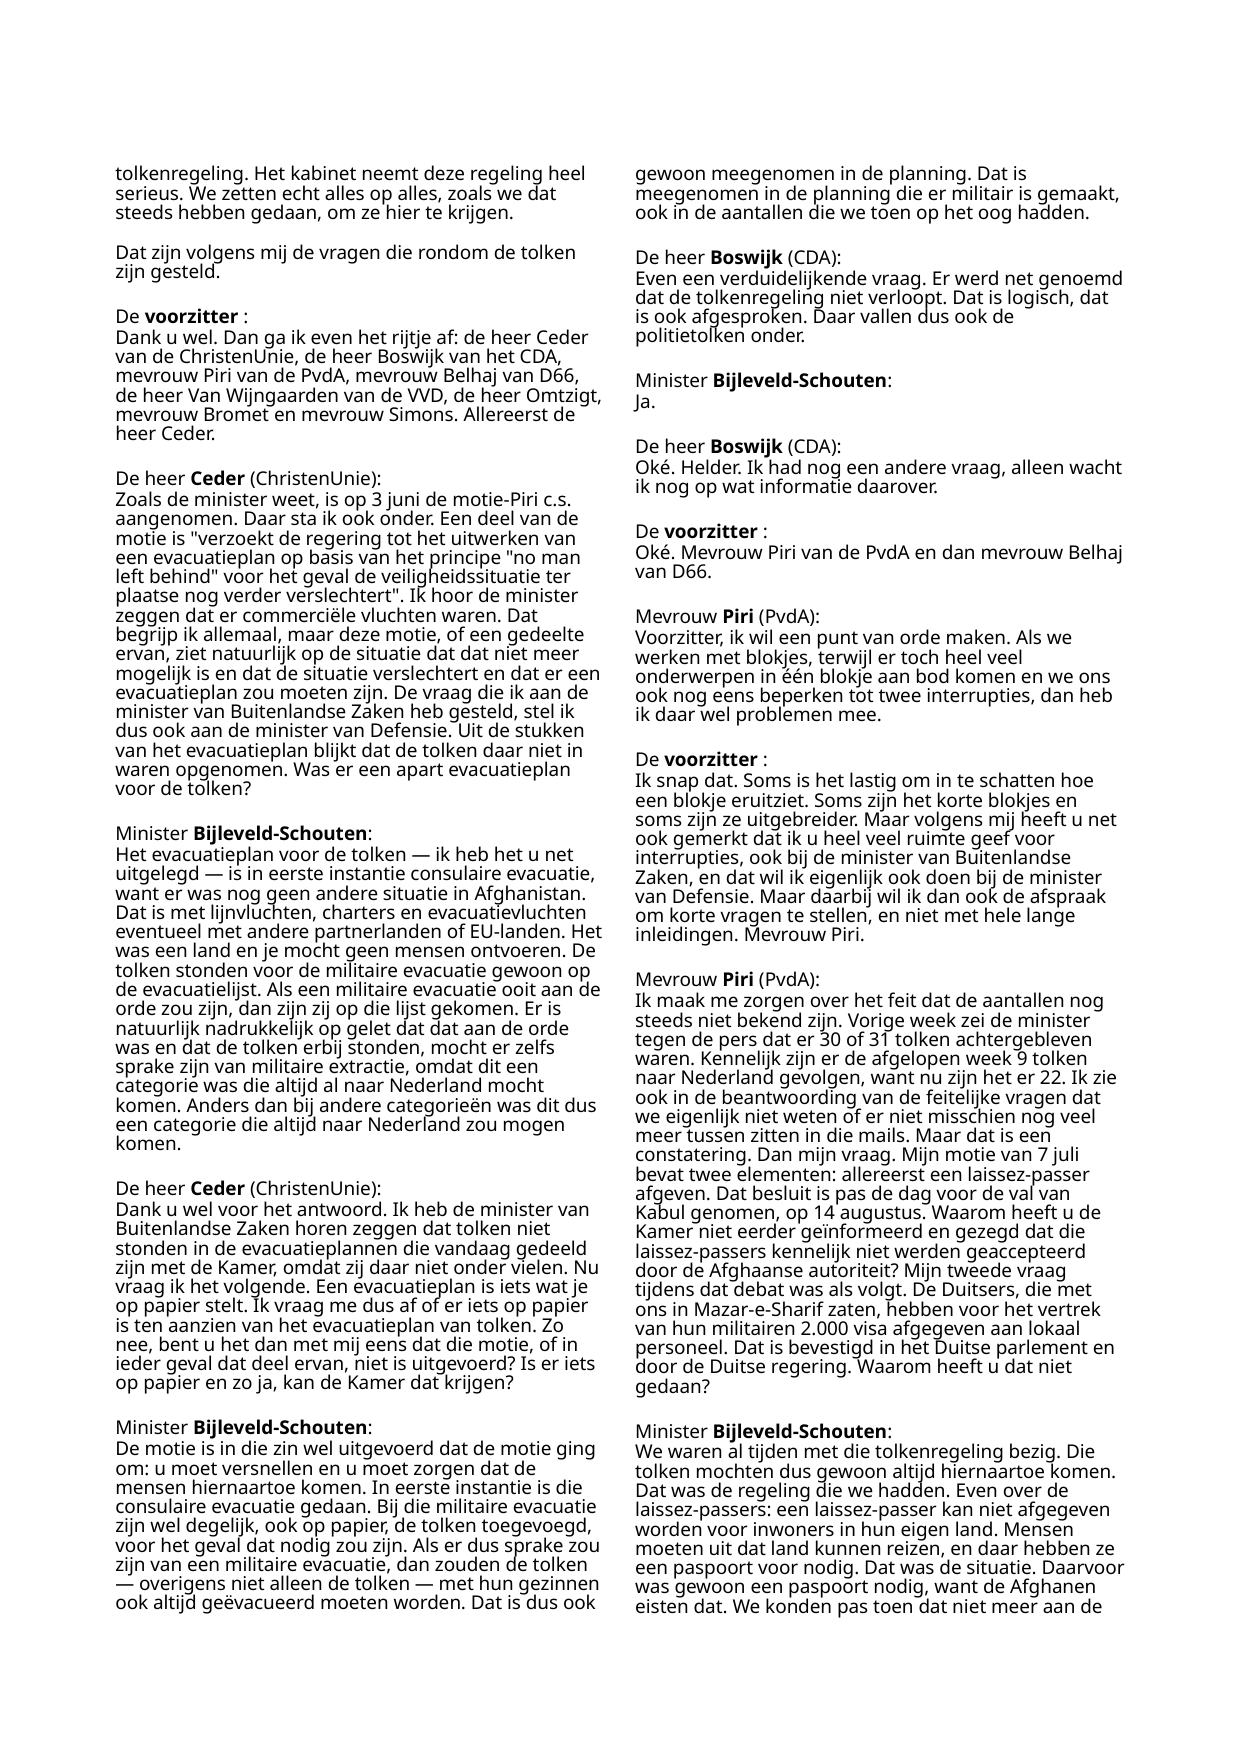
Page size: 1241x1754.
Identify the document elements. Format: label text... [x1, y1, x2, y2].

text Ik snap dat. Soms is het lastig om in te schatten hoe een blokje eruitziet. Soms zijn het korte blokjes en soms zijn ze uitgebreider. Maar volgens mij heeft u net ook gemerkt dat ik u heel veel ruimte geef voor interrupties, ook bij de minister van Buitenlandse Zaken, en dat wil ik eigenlijk ook doen bij de minister van Defensie. Maar daarbij wil ik dan ook de afspraak om korte vragen te stellen, en niet met hele lange inleidingen. Mevrouw Piri. [635, 772, 1125, 946]
text Even een verduidelijkende vraag. Er werd net genoemd dat de tolkenregeling niet verloopt. Dat is logisch, dat is ook afgesproken. Daar vallen dus ook de politietolken onder. [635, 270, 1125, 347]
text De heer Boswijk (CDA): [635, 244, 1125, 270]
text Mevrouw Piri (PvdA): [635, 604, 1125, 629]
text De voorzitter : [635, 747, 1125, 772]
text Dank u wel voor het antwoord. Ik heb de minister van Buitenlandse Zaken horen zeggen dat tolken niet stonden in de evacuatieplannen die vandaag gedeeld zijn met de Kamer, omdat zij daar niet onder vielen. Nu vraag ik het volgende. Een evacuatieplan is iets wat je op papier stelt. Ik vraag me dus af of er iets op papier is ten aanzien van het evacuatieplan van tolken. Zo nee, bent u het dan met mij eens dat die motie, of in ieder geval dat deel ervan, niet is uitgevoerd? Is er iets op papier en zo ja, kan de Kamer dat krijgen? [115, 1201, 605, 1394]
text Minister Bijleveld-Schouten: [115, 820, 605, 846]
text De voorzitter : [635, 518, 1125, 544]
text gewoon meegenomen in de planning. Dat is meegenomen in de planning die er militair is gemaakt, ook in de aantallen die we toen op het oog hadden. [635, 165, 1125, 223]
text Zoals de minister weet, is op 3 juni de motie-Piri c.s. aangenomen. Daar sta ik ook onder. Een deel van de motie is "verzoekt de regering tot het uitwerken van een evacuatieplan op basis van het principe "no man left behind" voor het geval de veiligheidssituatie ter plaatse nog verder verslechtert". Ik hoor de minister zeggen dat er commerciële vluchten waren. Dat begrijp ik allemaal, maar deze motie, of een gedeelte ervan, ziet natuurlijk op de situatie dat dat niet meer mogelijk is en dat de situatie verslechtert en dat er een evacuatieplan zou moeten zijn. De vraag die ik aan de minister van Buitenlandse Zaken heb gesteld, stel ik dus ook aan de minister van Defensie. Uit de stukken van het evacuatieplan blijkt dat de tolken daar niet in waren opgenomen. Was er een apart evacuatieplan voor de tolken? [115, 491, 605, 799]
text Voorzitter, ik wil een punt van orde maken. Als we werken met blokjes, terwijl er toch heel veel onderwerpen in één blokje aan bod komen en we ons ook nog eens beperken tot twee interrupties, dan heb ik daar wel problemen mee. [635, 629, 1125, 726]
text Dank u wel. Dan ga ik even het rijtje af: de heer Ceder van de ChristenUnie, de heer Boswijk van het CDA, mevrouw Piri van de PvdA, mevrouw Belhaj van D66, de heer Van Wijngaarden van de VVD, de heer Omtzigt, mevrouw Bromet en mevrouw Simons. Allereerst de heer Ceder. [115, 329, 605, 444]
text tolkenregeling. Het kabinet neemt deze regeling heel serieus. We zetten echt alles op alles, zoals we dat steeds hebben gedaan, om ze hier te krijgen. [115, 165, 605, 223]
text De heer Ceder (ChristenUnie): [115, 1175, 605, 1201]
text Het evacuatieplan voor de tolken — ik heb het u net uitgelegd — is in eerste instantie consulaire evacuatie, want er was nog geen andere situatie in Afghanistan. Dat is met lijnvluchten, charters en evacuatievluchten eventueel met andere partnerlanden of EU-landen. Het was een land en je mocht geen mensen ontvoeren. De tolken stonden voor de militaire evacuatie gewoon op de evacuatielijst. Als een militaire evacuatie ooit aan de orde zou zijn, dan zijn zij op die lijst gekomen. Er is natuurlijk nadrukkelijk op gelet dat dat aan de orde was en dat de tolken erbij stonden, mocht er zelfs sprake zijn van militaire extractie, omdat dit een categorie was die altijd al naar Nederland mocht komen. Anders dan bij andere categorieën was dit dus een categorie die altijd naar Nederland zou mogen komen. [115, 846, 605, 1154]
text De heer Boswijk (CDA): [635, 433, 1125, 459]
text De voorzitter : [115, 303, 605, 329]
text Minister Bijleveld-Schouten: [635, 368, 1125, 393]
text Oké. Mevrouw Piri van de PvdA en dan mevrouw Belhaj van D66. [635, 544, 1125, 583]
text Ik maak me zorgen over het feit dat de aantallen nog steeds niet bekend zijn. Vorige week zei de minister tegen de pers dat er 30 of 31 tolken achtergebleven waren. Kennelijk zijn er de afgelopen week 9 tolken naar Nederland gevolgen, want nu zijn het er 22. Ik zie ook in de beantwoording van de feitelijke vragen dat we eigenlijk niet weten of er niet misschien nog veel meer tussen zitten in die mails. Maar dat is een constatering. Dan mijn vraag. Mijn motie van 7 juli bevat twee elementen: allereerst een laissez-passer afgeven. Dat besluit is pas de dag voor de val van Kabul genomen, op 14 augustus. Waarom heeft u de Kamer niet eerder geïnformeerd en gezegd dat die laissez-passers kennelijk niet werden geaccepteerd door de Afghaanse autoriteit? Mijn tweede vraag tijdens dat debat was als volgt. De Duitsers, die met ons in Mazar-e-Sharif zaten, hebben voor het vertrek van hun militairen 2.000 visa afgegeven aan lokaal personeel. Dat is bevestigd in het Duitse parlement en door de Duitse regering. Waarom heeft u dat niet gedaan? [635, 992, 1125, 1397]
text De motie is in die zin wel uitgevoerd dat de motie ging om: u moet versnellen en u moet zorgen dat de mensen hiernaartoe komen. In eerste instantie is die consulaire evacuatie gedaan. Bij die militaire evacuatie zijn wel degelijk, ook op papier, de tolken toegevoegd, voor het geval dat nodig zou zijn. Als er dus sprake zou zijn van een militaire evacuatie, dan zouden de tolken — overigens niet alleen de tolken — met hun gezinnen ook altijd geëvacueerd moeten worden. Dat is dus ook [115, 1440, 605, 1614]
text Ja. [635, 393, 1125, 413]
text We waren al tijden met die tolkenregeling bezig. Die tolken mochten dus gewoon altijd hiernaartoe komen. Dat was de regeling die we hadden. Even over de laissez-passers: een laissez-passer kan niet afgegeven worden voor inwoners in hun eigen land. Mensen moeten uit dat land kunnen reizen, en daar hebben ze een paspoort voor nodig. Dat was de situatie. Daarvoor was gewoon een paspoort nodig, want de Afghanen eisten dat. We konden pas toen dat niet meer aan de [635, 1443, 1125, 1617]
text Mevrouw Piri (PvdA): [635, 967, 1125, 992]
text Minister Bijleveld-Schouten: [635, 1418, 1125, 1443]
text Minister Bijleveld-Schouten: [115, 1414, 605, 1440]
text Oké. Helder. Ik had nog een andere vraag, alleen wacht ik nog op wat informatie daarover. [635, 459, 1125, 498]
text De heer Ceder (ChristenUnie): [115, 465, 605, 491]
text Dat zijn volgens mij de vragen die rondom de tolken zijn gesteld. [115, 244, 605, 282]
